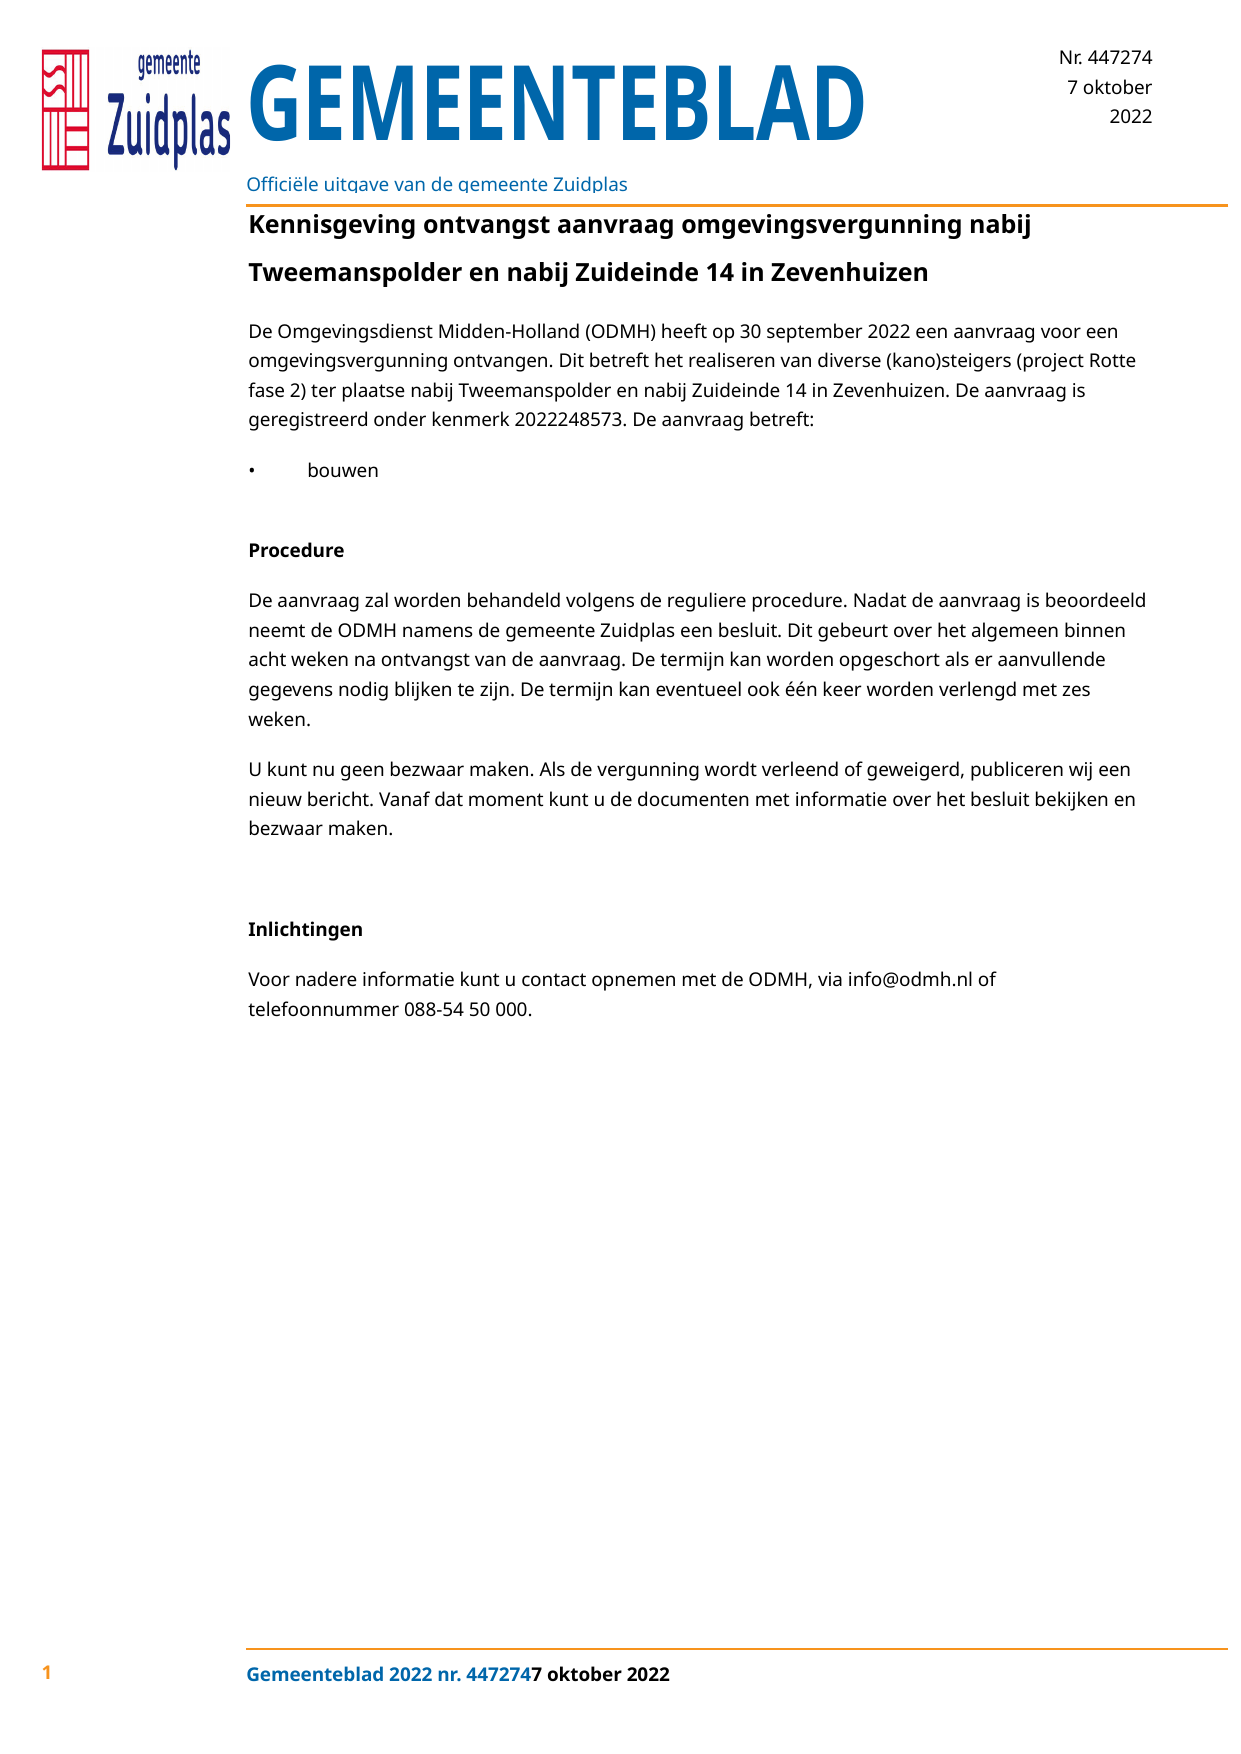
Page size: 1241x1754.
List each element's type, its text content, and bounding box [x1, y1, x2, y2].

list bouwen [248, 457, 1152, 483]
picture [41, 47, 231, 172]
text U kunt nu geen bezwaar maken. Als de vergunning wordt verleend of geweigerd, publiceren wij een nieuw bericht. Vanaf dat moment kunt u de documenten met informatie over het besluit bekijken en bezwaar maken. [248, 756, 1152, 841]
text Procedure [248, 537, 1152, 563]
text Kennisgeving ontvangst aanvraag omgevingsvergunning nabij Tweemanspolder en nabij Zuideinde 14 in Zevenhuizen [248, 207, 1152, 288]
text Voor nadere informatie kunt u contact opnemen met de ODMH, via info@odmh.nl of telefoonnummer 088-54 50 000. [248, 967, 1152, 1022]
text De Omgevingsdienst Midden-Holland (ODMH) heeft op 30 september 2022 een aanvraag voor een omgevingsvergunning ontvangen. Dit betreft het realiseren van diverse (kano)steigers (project Rotte fase 2) ter plaatse nabij Tweemanspolder en nabij Zuideinde 14 in Zevenhuizen. De aanvraag is geregistreerd onder kenmerk 2022248573. De aanvraag betreft: [248, 318, 1152, 432]
text Inlichtingen [248, 916, 1152, 942]
text De aanvraag zal worden behandeld volgens de reguliere procedure. Nadat de aanvraag is beoordeeld neemt de ODMH namens de gemeente Zuidplas een besluit. Dit gebeurt over het algemeen binnen acht weken na ontvangst van de aanvraag. De termijn kan worden opgeschort als er aanvullende gegevens nodig blijken te zijn. De termijn kan eventueel ook één keer worden verlengd met zes weken. [248, 587, 1152, 732]
